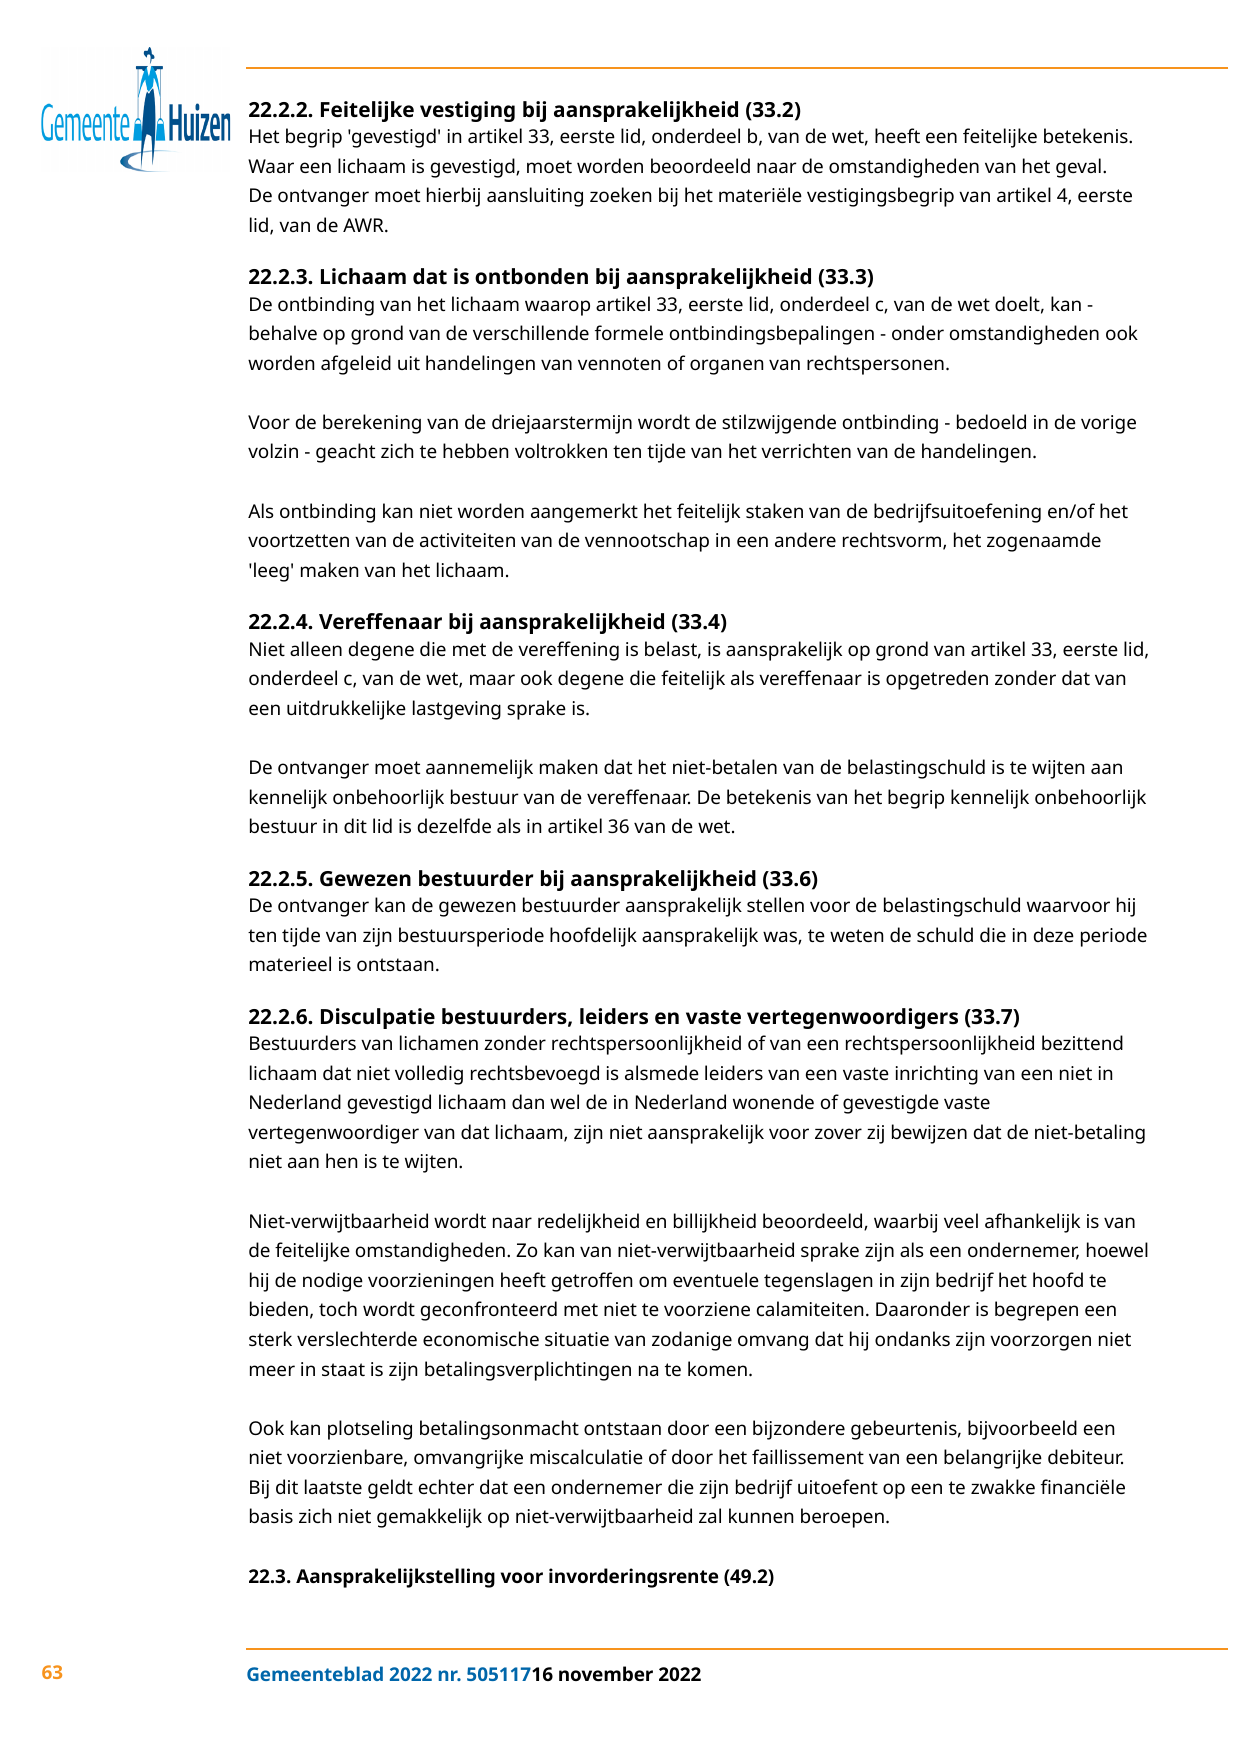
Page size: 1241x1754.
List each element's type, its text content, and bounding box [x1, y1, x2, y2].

text Het begrip 'gevestigd' in artikel 33, eerste lid, onderdeel b, van de wet, heeft een feitelijke betekenis. Waar een lichaam is gevestigd, moet worden beoordeeld naar de omstandigheden van het geval. [248, 123, 1152, 178]
text Als ontbinding kan niet worden aangemerkt het feitelijk staken van de bedrijfsuitoefening en/of het voortzetten van de activiteiten van de vennootschap in een andere rechtsvorm, het zogenaamde 'leeg' maken van het lichaam. [248, 498, 1152, 583]
text 22.2.4. Vereffenaar bij aansprakelijkheid (33.4) [248, 607, 1152, 636]
text Bestuurders van lichamen zonder rechtspersoonlijkheid of van een rechtspersoonlijkheid bezittend lichaam dat niet volledig rechtsbevoegd is alsmede leiders van een vaste inrichting van een niet in Nederland gevestigd lichaam dan wel de in Nederland wonende of gevestigde vaste vertegenwoordiger van dat lichaam, zijn niet aansprakelijk voor zover zij bewijzen dat de niet-betaling niet aan hen is te wijten. [248, 1030, 1152, 1174]
text 22.2.6. Disculpatie bestuurders, leiders en vaste vertegenwoordigers (33.7) [248, 1002, 1152, 1030]
text Ook kan plotseling betalingsonmacht ontstaan door een bijzondere gebeurtenis, bijvoorbeeld een niet voorzienbare, omvangrijke miscalculatie of door het faillissement van een belangrijke debiteur. Bij dit laatste geldt echter dat een ondernemer die zijn bedrijf uitoefent op een te zwakke financiële basis zich niet gemakkelijk op niet-verwijtbaarheid zal kunnen beroepen. [248, 1415, 1152, 1529]
text Niet alleen degene die met de vereffening is belast, is aansprakelijk op grond van artikel 33, eerste lid, onderdeel c, van de wet, maar ook degene die feitelijk als vereffenaar is opgetreden zonder dat van een uitdrukkelijke lastgeving sprake is. [248, 636, 1152, 721]
text 22.3. Aansprakelijkstelling voor invorderingsrente (49.2) [248, 1563, 1152, 1588]
text 22.2.5. Gewezen bestuurder bij aansprakelijkheid (33.6) [248, 864, 1152, 892]
text 22.2.2. Feitelijke vestiging bij aansprakelijkheid (33.2) [248, 95, 1152, 123]
picture [41, 47, 231, 172]
text De ontvanger moet hierbij aansluiting zoeken bij het materiële vestigingsbegrip van artikel 4, eerste lid, van de AWR. [248, 182, 1152, 238]
text Voor de berekening van de driejaarstermijn wordt de stilzwijgende ontbinding - bedoeld in de vorige volzin - geacht zich te hebben voltrokken ten tijde van het verrichten van de handelingen. [248, 409, 1152, 464]
text De ontvanger moet aannemelijk maken dat het niet-betalen van de belastingschuld is te wijten aan kennelijk onbehoorlijk bestuur van de vereffenaar. De betekenis van het begrip kennelijk onbehoorlijk bestuur in dit lid is dezelfde als in artikel 36 van de wet. [248, 754, 1152, 839]
text De ontbinding van het lichaam waarop artikel 33, eerste lid, onderdeel c, van de wet doelt, kan - behalve op grond van de verschillende formele ontbindingsbepalingen - onder omstandigheden ook worden afgeleid uit handelingen van vennoten of organen van rechtspersonen. [248, 291, 1152, 376]
text De ontvanger kan de gewezen bestuurder aansprakelijk stellen voor de belastingschuld waarvoor hij ten tijde van zijn bestuursperiode hoofdelijk aansprakelijk was, te weten de schuld die in deze periode materieel is ontstaan. [248, 892, 1152, 977]
text Niet-verwijtbaarheid wordt naar redelijkheid en billijkheid beoordeeld, waarbij veel afhankelijk is van de feitelijke omstandigheden. Zo kan van niet-verwijtbaarheid sprake zijn als een ondernemer, hoewel hij de nodige voorzieningen heeft getroffen om eventuele tegenslagen in zijn bedrijf het hoofd te bieden, toch wordt geconfronteerd met niet te voorziene calamiteiten. Daaronder is begrepen een sterk verslechterde economische situatie van zodanige omvang dat hij ondanks zijn voorzorgen niet meer in staat is zijn betalingsverplichtingen na te komen. [248, 1208, 1152, 1381]
text 22.2.3. Lichaam dat is ontbonden bij aansprakelijkheid (33.3) [248, 262, 1152, 291]
